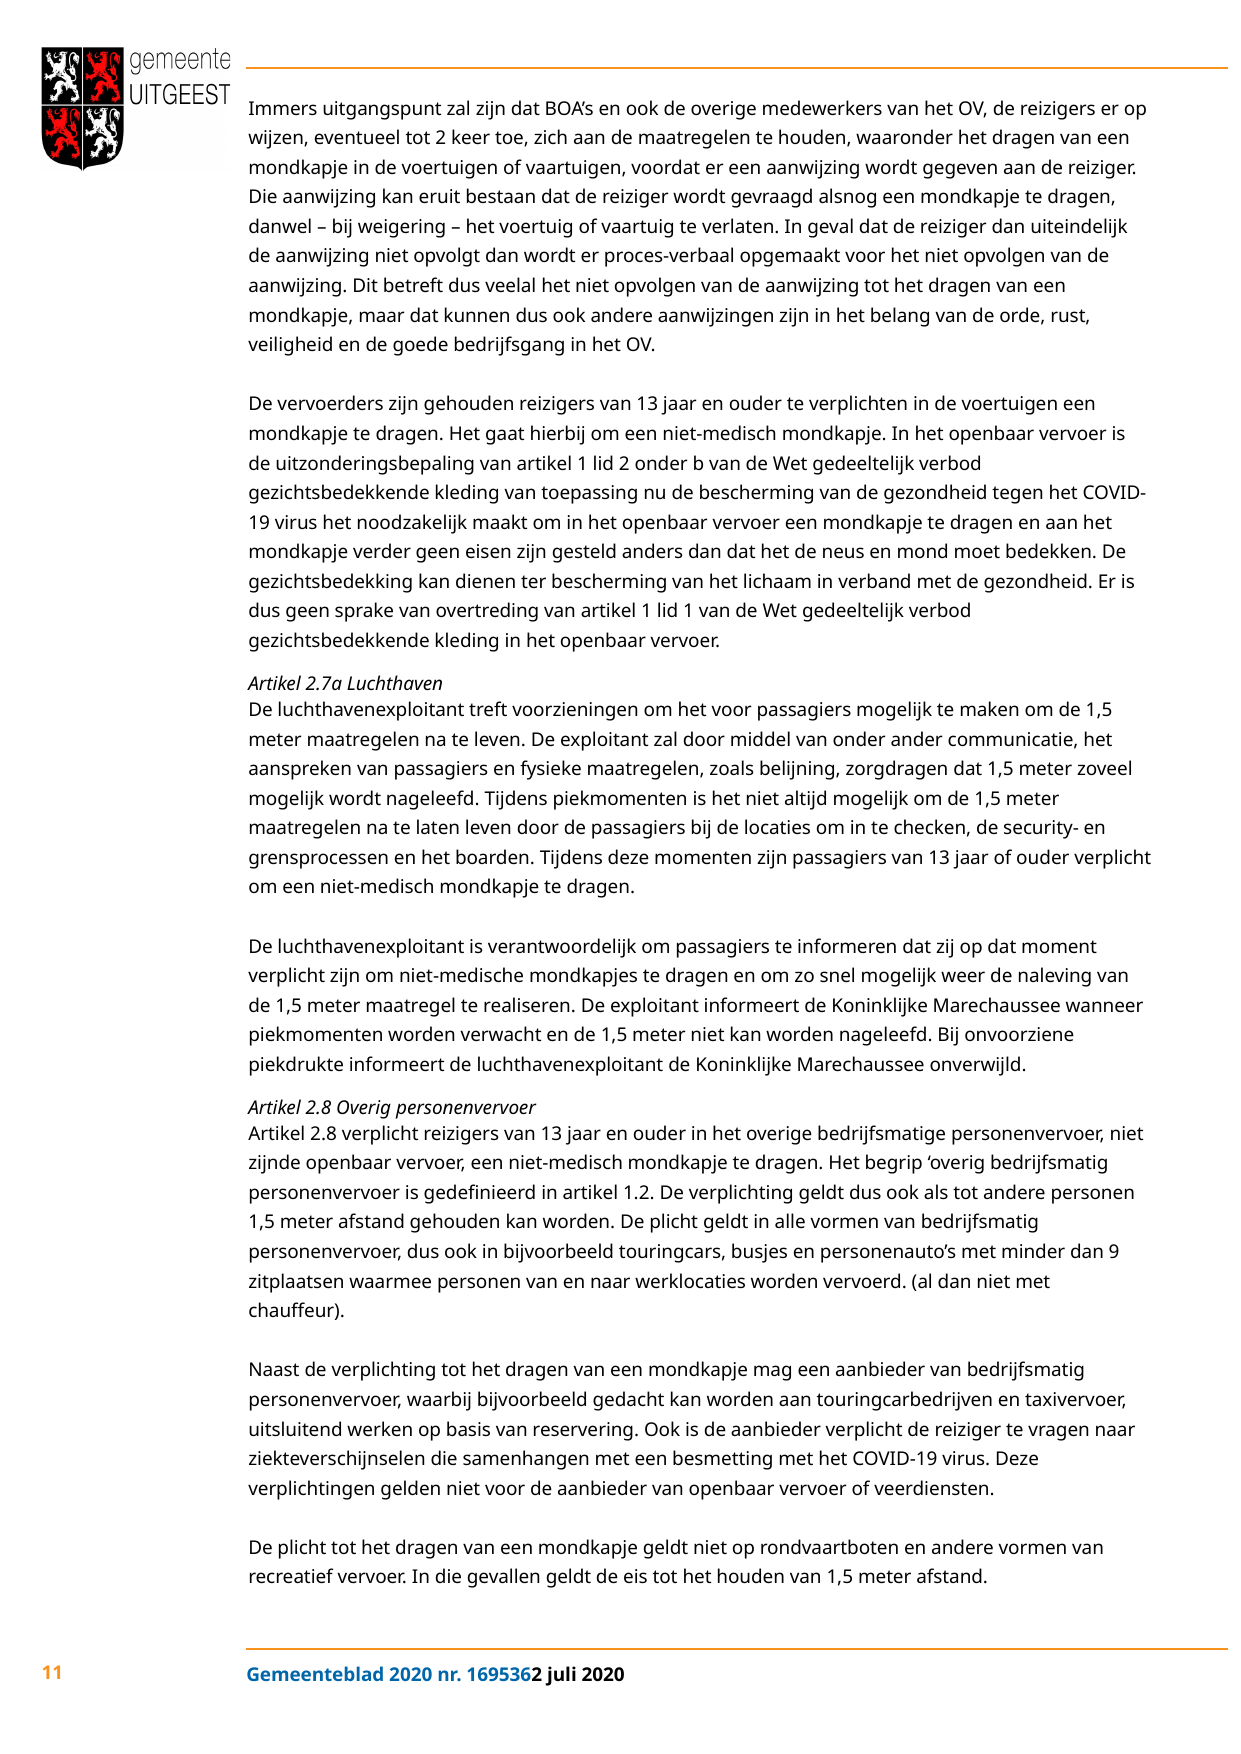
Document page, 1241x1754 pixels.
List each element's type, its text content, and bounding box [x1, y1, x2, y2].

text Artikel 2.8 verplicht reizigers van 13 jaar en ouder in het overige bedrijfsmatige personenvervoer, niet zijnde openbaar vervoer, een niet-medisch mondkapje te dragen. Het begrip ‘overig bedrijfsmatig personenvervoer is gedefinieerd in artikel 1.2. De verplichting geldt dus ook als tot andere personen 1,5 meter afstand gehouden kan worden. De plicht geldt in alle vormen van bedrijfsmatig personenvervoer, dus ook in bijvoorbeeld touringcars, busjes en personenauto’s met minder dan 9 zitplaatsen waarmee personen van en naar werklocaties worden vervoerd. (al dan niet met chauffeur). [248, 1120, 1152, 1323]
text Artikel 2.7a Luchthaven [248, 670, 1152, 696]
text Naast de verplichting tot het dragen van een mondkapje mag een aanbieder van bedrijfsmatig personenvervoer, waarbij bijvoorbeeld gedacht kan worden aan touringcarbedrijven en taxivervoer, uitsluitend werken op basis van reservering. Ook is de aanbieder verplicht de reiziger te vragen naar ziekteverschijnselen die samenhangen met een besmetting met het COVID-19 virus. Deze verplichtingen gelden niet voor de aanbieder van openbaar vervoer of veerdiensten. [248, 1357, 1152, 1501]
text De plicht tot het dragen van een mondkapje geldt niet op rondvaartboten en andere vormen van recreatief vervoer. In die gevallen geldt de eis tot het houden van 1,5 meter afstand. [248, 1534, 1152, 1589]
text De luchthavenexploitant treft voorzieningen om het voor passagiers mogelijk te maken om de 1,5 meter maatregelen na te leven. De exploitant zal door middel van onder ander communicatie, het aanspreken van passagiers en fysieke maatregelen, zoals belijning, zorgdragen dat 1,5 meter zoveel mogelijk wordt nageleefd. Tijdens piekmomenten is het niet altijd mogelijk om de 1,5 meter maatregelen na te laten leven door de passagiers bij de locaties om in te checken, de security- en grensprocessen en het boarden. Tijdens deze momenten zijn passagiers van 13 jaar of ouder verplicht om een niet-medisch mondkapje te dragen. [248, 696, 1152, 899]
text De vervoerders zijn gehouden reizigers van 13 jaar en ouder te verplichten in de voertuigen een mondkapje te dragen. Het gaat hierbij om een niet-medisch mondkapje. In het openbaar vervoer is de uitzonderingsbepaling van artikel 1 lid 2 onder b van de Wet gedeeltelijk verbod gezichtsbedekkende kleding van toepassing nu de bescherming van de gezondheid tegen het COVID-19 virus het noodzakelijk maakt om in het openbaar vervoer een mondkapje te dragen en aan het mondkapje verder geen eisen zijn gesteld anders dan dat het de neus en mond moet bedekken. De gezichtsbedekking kan dienen ter bescherming van het lichaam in verband met de gezondheid. Er is dus geen sprake van overtreding van artikel 1 lid 1 van de Wet gedeeltelijk verbod gezichtsbedekkende kleding in het openbaar vervoer. [248, 391, 1152, 653]
text Immers uitgangspunt zal zijn dat BOA’s en ook de overige medewerkers van het OV, de reizigers er op wijzen, eventueel tot 2 keer toe, zich aan de maatregelen te houden, waaronder het dragen van een mondkapje in de voertuigen of vaartuigen, voordat er een aanwijzing wordt gegeven aan de reiziger. Die aanwijzing kan eruit bestaan dat de reiziger wordt gevraagd alsnog een mondkapje te dragen, danwel – bij weigering – het voertuig of vaartuig te verlaten. In geval dat de reiziger dan uiteindelijk de aanwijzing niet opvolgt dan wordt er proces-verbaal opgemaakt voor het niet opvolgen van de aanwijzing. Dit betreft dus veelal het niet opvolgen van de aanwijzing tot het dragen van een mondkapje, maar dat kunnen dus ook andere aanwijzingen zijn in het belang van de orde, rust, veiligheid en de goede bedrijfsgang in het OV. [248, 95, 1152, 357]
text De luchthavenexploitant is verantwoordelijk om passagiers te informeren dat zij op dat moment verplicht zijn om niet-medische mondkapjes te dragen en om zo snel mogelijk weer de naleving van de 1,5 meter maatregel te realiseren. De exploitant informeert de Koninklijke Marechaussee wanneer piekmomenten worden verwacht en de 1,5 meter niet kan worden nageleefd. Bij onvoorziene piekdrukte informeert de luchthavenexploitant de Koninklijke Marechaussee onverwijld. [248, 933, 1152, 1077]
picture [41, 47, 231, 172]
text Artikel 2.8 Overig personenvervoer [248, 1094, 1152, 1120]
